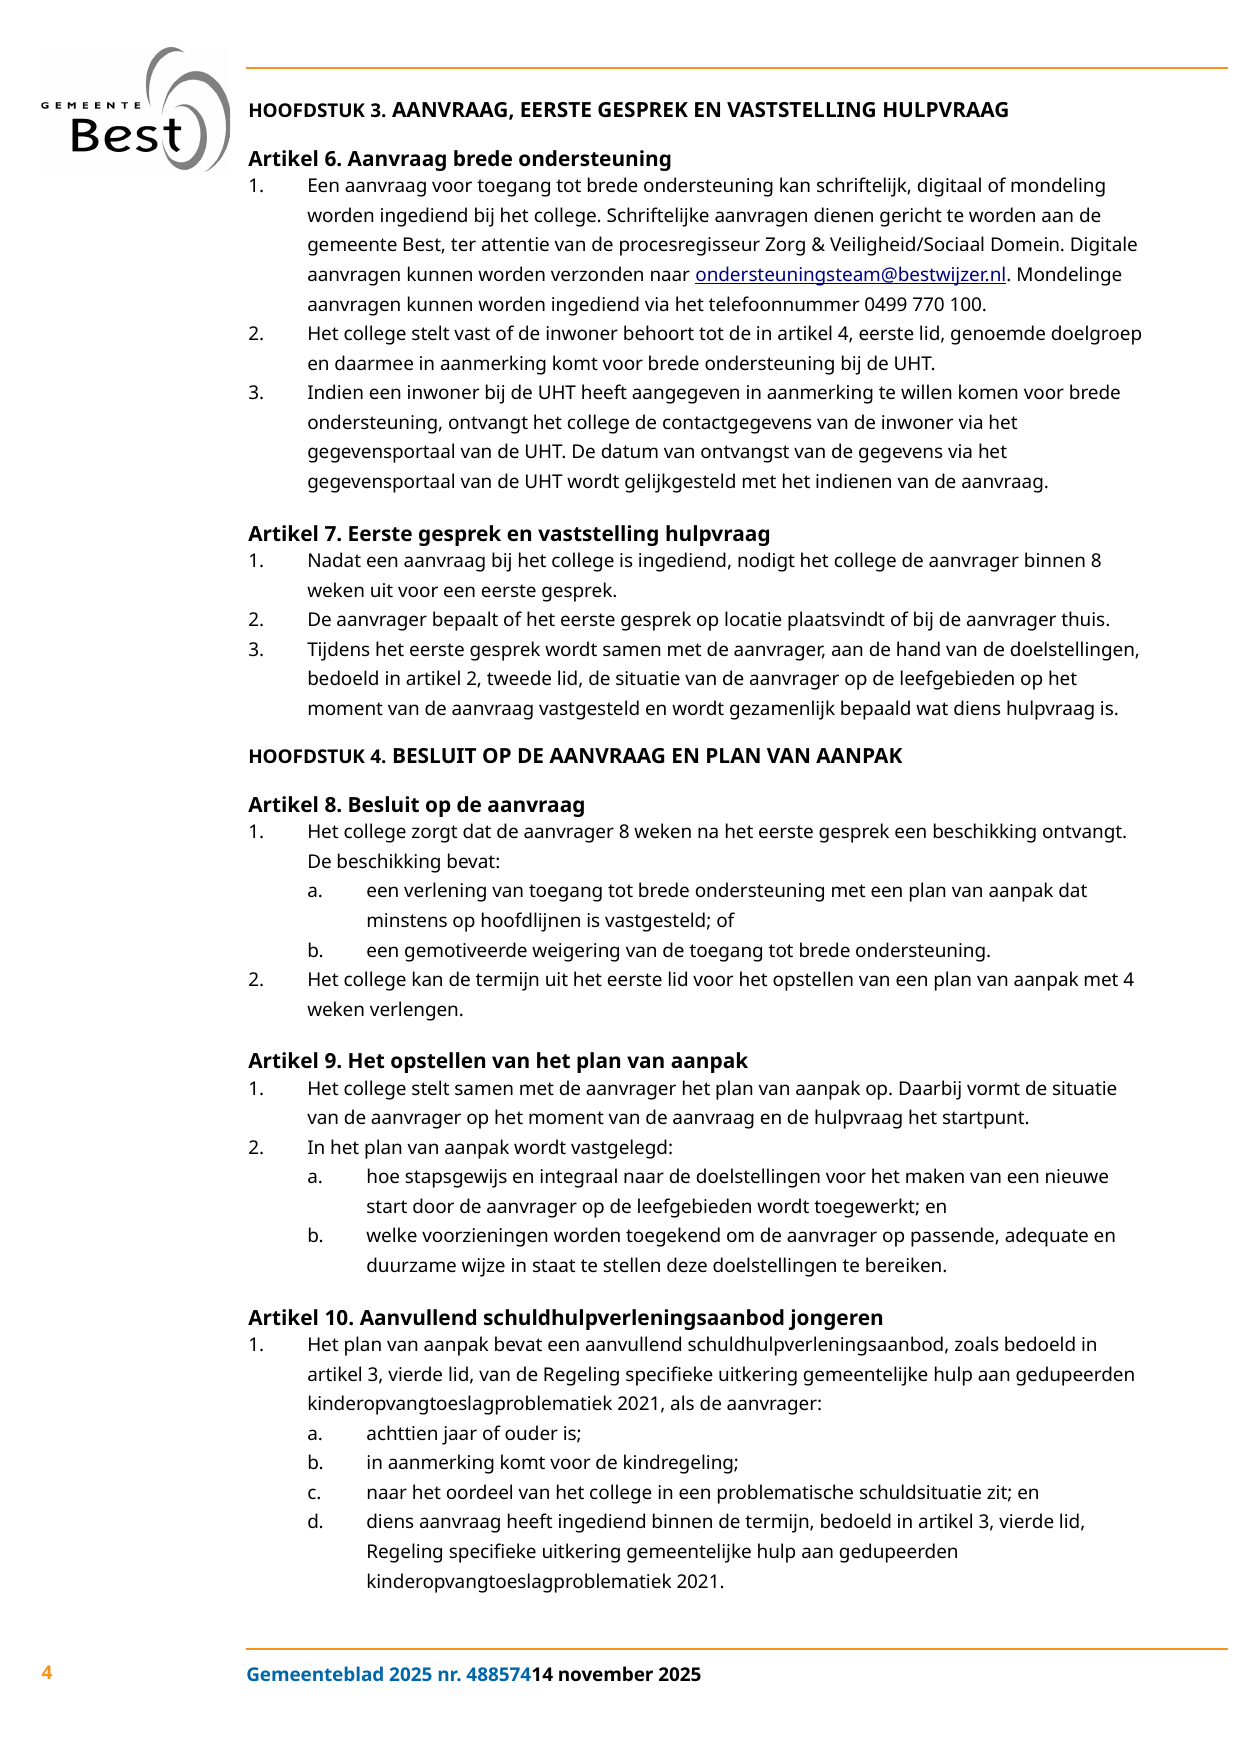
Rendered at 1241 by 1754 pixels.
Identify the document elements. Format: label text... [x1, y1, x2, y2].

text Artikel 10. Aanvullend schuldhulpverleningsaanbod jongeren [248, 1303, 1152, 1331]
list in aanmerking komt voor de kindregeling; [307, 1449, 1152, 1475]
list Indien een inwoner bij de UHT heeft aangegeven in aanmerking te willen komen voor brede ondersteuning, ontvangt het college de contactgegevens van de inwoner via het gegevensportaal van de UHT. De datum van ontvangst van de gegevens via het gegevensportaal van de UHT wordt gelijkgesteld met het indienen van de aanvraag. [248, 379, 1152, 494]
text Artikel 7. Eerste gesprek en vaststelling hulpvraag [248, 519, 1152, 547]
text HOOFDSTUK 3. AANVRAAG, EERSTE GESPREK EN VASTSTELLING HULPVRAAG [248, 95, 1152, 123]
list Een aanvraag voor toegang tot brede ondersteuning kan schriftelijk, digitaal of mondeling worden ingediend bij het college. Schriftelijke aanvragen dienen gericht te worden aan de gemeente Best, ter attentie van de procesregisseur Zorg & Veiligheid/Sociaal Domein. Digitale aanvragen kunnen worden verzonden naar ondersteuningsteam@bestwijzer.nl. Mondelinge aanvragen kunnen worden ingediend via het telefoonnummer 0499 770 100. [248, 172, 1152, 317]
list Het plan van aanpak bevat een aanvullend schuldhulpverleningsaanbod, zoals bedoeld in artikel 3, vierde lid, van de Regeling specifieke uitkering gemeentelijke hulp aan gedupeerden kinderopvangtoeslagproblematiek 2021, als de aanvrager: [248, 1331, 1152, 1416]
text Artikel 8. Besluit op de aanvraag [248, 790, 1152, 818]
list naar het oordeel van het college in een problematische schuldsituatie zit; en [307, 1479, 1152, 1505]
list hoe stapsgewijs en integraal naar de doelstellingen voor het maken van een nieuwe start door de aanvrager op de leefgebieden wordt toegewerkt; en [307, 1163, 1152, 1219]
list Tijdens het eerste gesprek wordt samen met de aanvrager, aan de hand van de doelstellingen, bedoeld in artikel 2, tweede lid, de situatie van de aanvrager op de leefgebieden op het moment van de aanvraag vastgesteld en wordt gezamenlijk bepaald wat diens hulpvraag is. [248, 636, 1152, 721]
list De aanvrager bepaalt of het eerste gesprek op locatie plaatsvindt of bij de aanvrager thuis. [248, 606, 1152, 632]
text HOOFDSTUK 4. BESLUIT OP DE AANVRAAG EN PLAN VAN AANPAK [248, 741, 1152, 769]
list diens aanvraag heeft ingediend binnen de termijn, bedoeld in artikel 3, vierde lid, Regeling specifieke uitkering gemeentelijke hulp aan gedupeerden kinderopvangtoeslagproblematiek 2021. [307, 1509, 1152, 1593]
text Artikel 6. Aanvraag brede ondersteuning [248, 144, 1152, 172]
list welke voorzieningen worden toegekend om de aanvrager op passende, adequate en duurzame wijze in staat te stellen deze doelstellingen te bereiken. [307, 1223, 1152, 1278]
list een verlening van toegang tot brede ondersteuning met een plan van aanpak dat minstens op hoofdlijnen is vastgesteld; of [307, 878, 1152, 933]
list Het college stelt samen met de aanvrager het plan van aanpak op. Daarbij vormt de situatie van de aanvrager op het moment van de aanvraag en de hulpvraag het startpunt. [248, 1075, 1152, 1130]
list Het college stelt vast of de inwoner behoort tot de in artikel 4, eerste lid, genoemde doelgroep en daarmee in aanmerking komt voor brede ondersteuning bij de UHT. [248, 320, 1152, 376]
text Artikel 9. Het opstellen van het plan van aanpak [248, 1046, 1152, 1075]
list een gemotiveerde weigering van de toegang tot brede ondersteuning. [307, 937, 1152, 962]
picture [41, 47, 231, 172]
list Nadat een aanvraag bij het college is ingediend, nodigt het college de aanvrager binnen 8 weken uit voor een eerste gesprek. [248, 547, 1152, 602]
list In het plan van aanpak wordt vastgelegd: [248, 1134, 1152, 1160]
list achttien jaar of ouder is; [307, 1420, 1152, 1446]
list Het college kan de termijn uit het eerste lid voor het opstellen van een plan van aanpak met 4 weken verlengen. [248, 966, 1152, 1022]
list Het college zorgt dat de aanvrager 8 weken na het eerste gesprek een beschikking ontvangt. De beschikking bevat: [248, 818, 1152, 874]
